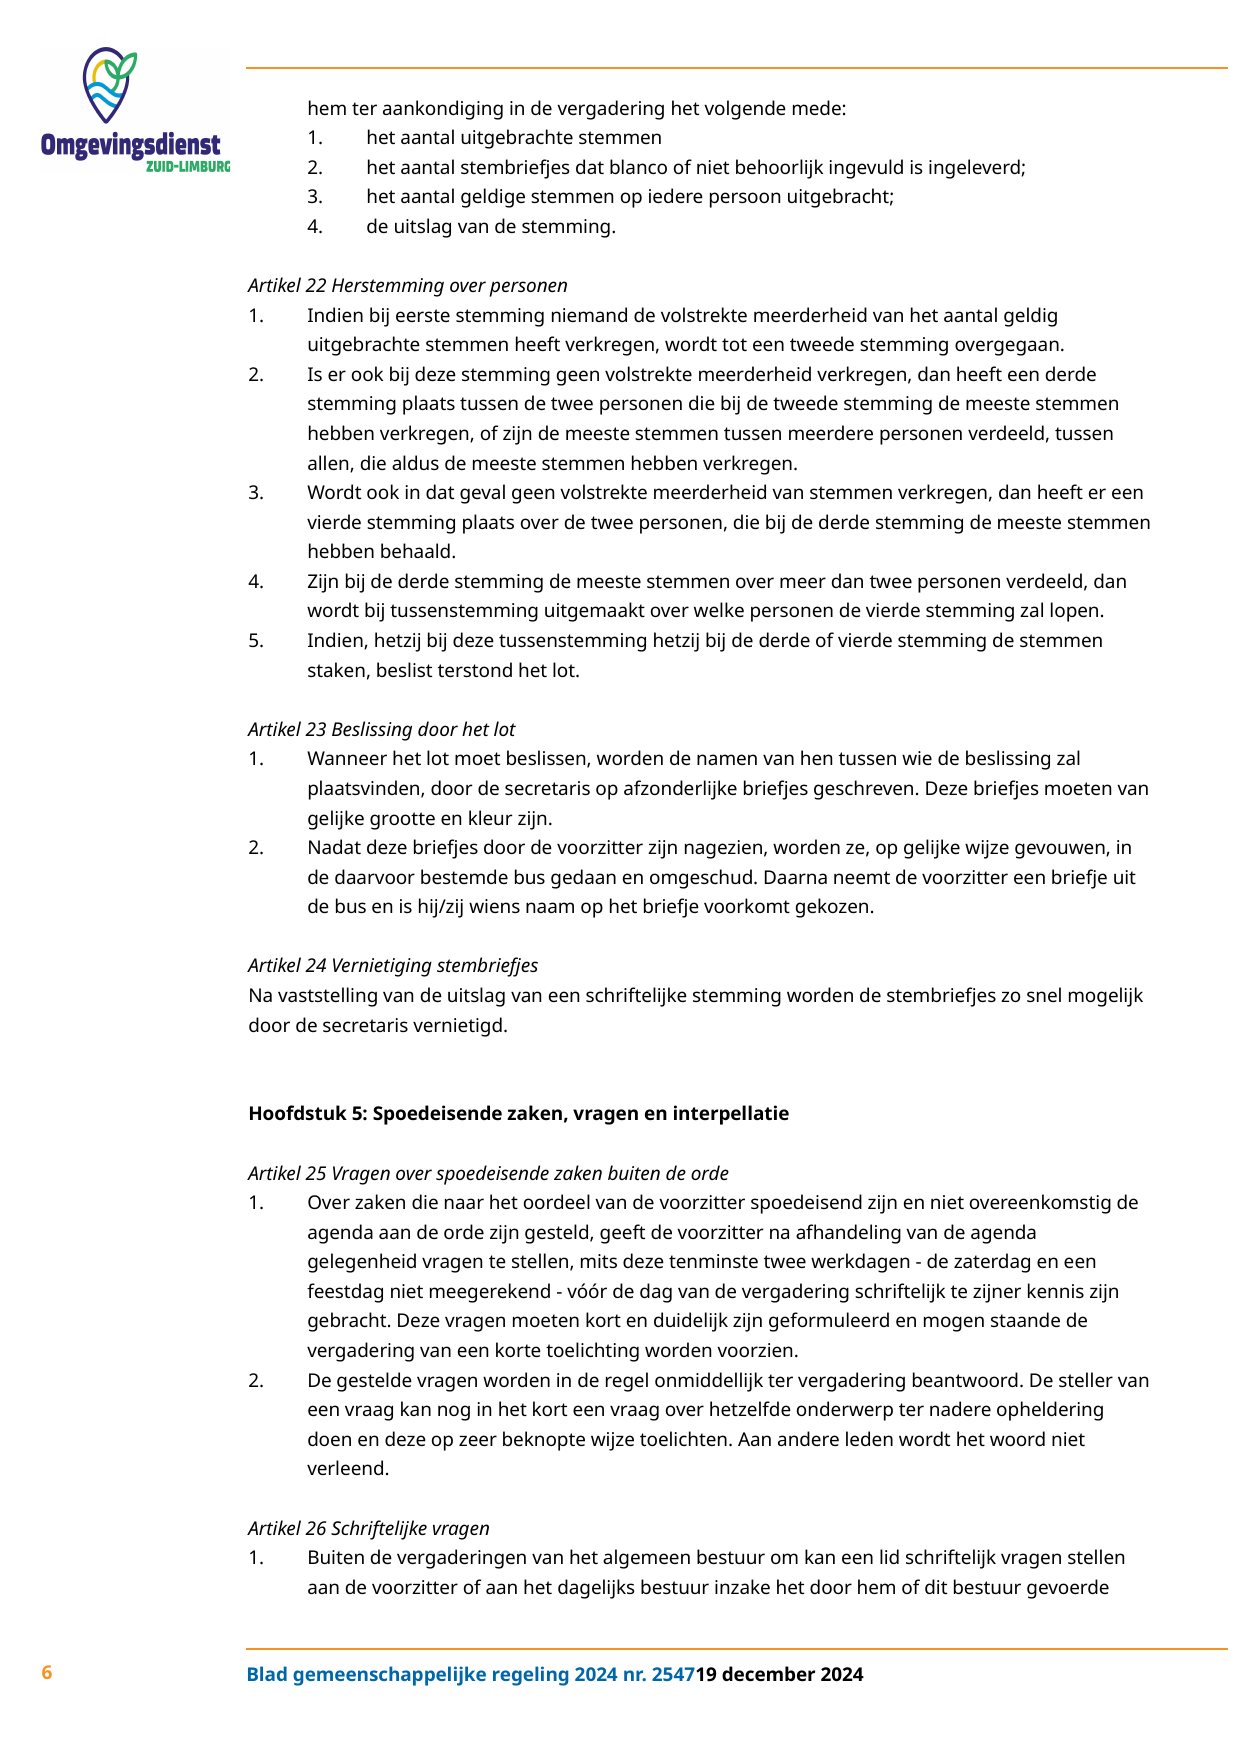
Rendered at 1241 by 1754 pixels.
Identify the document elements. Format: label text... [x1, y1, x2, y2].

text Artikel 25 Vragen over spoedeisende zaken buiten de orde [248, 1160, 1152, 1186]
list Wordt ook in dat geval geen volstrekte meerderheid van stemmen verkregen, dan heeft er een vierde stemming plaats over de twee personen, die bij de derde stemming de meeste stemmen hebben behaald. [248, 479, 1152, 564]
list De gestelde vragen worden in de regel onmiddellijk ter vergadering beantwoord. De steller van een vraag kan nog in het kort een vraag over hetzelfde onderwerp ter nadere opheldering doen en deze op zeer beknopte wijze toelichten. Aan andere leden wordt het woord niet verleend. [248, 1367, 1152, 1481]
list Over zaken die naar het oordeel van de voorzitter spoedeisend zijn en niet overeenkomstig de agenda aan de orde zijn gesteld, geeft de voorzitter na afhandeling van de agenda gelegenheid vragen te stellen, mits deze tenminste twee werkdagen - de zaterdag en een feestdag niet meegerekend - vóór de dag van de vergadering schriftelijk te zijner kennis zijn gebracht. Deze vragen moeten kort en duidelijk zijn geformuleerd en mogen staande de vergadering van een korte toelichting worden voorzien. [248, 1189, 1152, 1363]
text Artikel 24 Vernietiging stembriefjes [248, 953, 1152, 978]
list Indien, hetzij bij deze tussenstemming hetzij bij de derde of vierde stemming de stemmen staken, beslist terstond het lot. [248, 627, 1152, 683]
text Na vaststelling van de uitslag van een schriftelijke stemming worden de stembriefjes zo snel mogelijk door de secretaris vernietigd. [248, 982, 1152, 1038]
list het aantal geldige stemmen op iedere persoon uitgebracht; [307, 183, 1152, 209]
text Artikel 26 Schriftelijke vragen [248, 1515, 1152, 1541]
list Buiten de vergaderingen van het algemeen bestuur om kan een lid schriftelijk vragen stellen aan de voorzitter of aan het dagelijks bestuur inzake het door hem of dit bestuur gevoerde [248, 1544, 1152, 1600]
list de uitslag van de stemming. [307, 213, 1152, 239]
list hem ter aankondiging in de vergadering het volgende mede: [248, 95, 1152, 121]
picture [41, 47, 231, 172]
list Wanneer het lot moet beslissen, worden de namen van hen tussen wie de beslissing zal plaatsvinden, door de secretaris op afzonderlijke briefjes geschreven. Deze briefjes moeten van gelijke grootte en kleur zijn. [248, 746, 1152, 831]
list het aantal stembriefjes dat blanco of niet behoorlijk ingevuld is ingeleverd; [307, 154, 1152, 180]
text Artikel 22 Herstemming over personen [248, 272, 1152, 298]
text Hoofdstuk 5: Spoedeisende zaken, vragen en interpellatie [248, 1101, 1152, 1126]
list Zijn bij de derde stemming de meeste stemmen over meer dan twee personen verdeeld, dan wordt bij tussenstemming uitgemaakt over welke personen de vierde stemming zal lopen. [248, 568, 1152, 623]
list Nadat deze briefjes door de voorzitter zijn nagezien, worden ze, op gelijke wijze gevouwen, in de daarvoor bestemde bus gedaan en omgeschud. Daarna neemt de voorzitter een briefje uit de bus en is hij/zij wiens naam op het briefje voorkomt gekozen. [248, 834, 1152, 919]
list Is er ook bij deze stemming geen volstrekte meerderheid verkregen, dan heeft een derde stemming plaats tussen de twee personen die bij de tweede stemming de meeste stemmen hebben verkregen, of zijn de meeste stemmen tussen meerdere personen verdeeld, tussen allen, die aldus de meeste stemmen hebben verkregen. [248, 361, 1152, 476]
list het aantal uitgebrachte stemmen [307, 124, 1152, 150]
list Indien bij eerste stemming niemand de volstrekte meerderheid van het aantal geldig uitgebrachte stemmen heeft verkregen, wordt tot een tweede stemming overgegaan. [248, 302, 1152, 357]
text Artikel 23 Beslissing door het lot [248, 716, 1152, 742]
